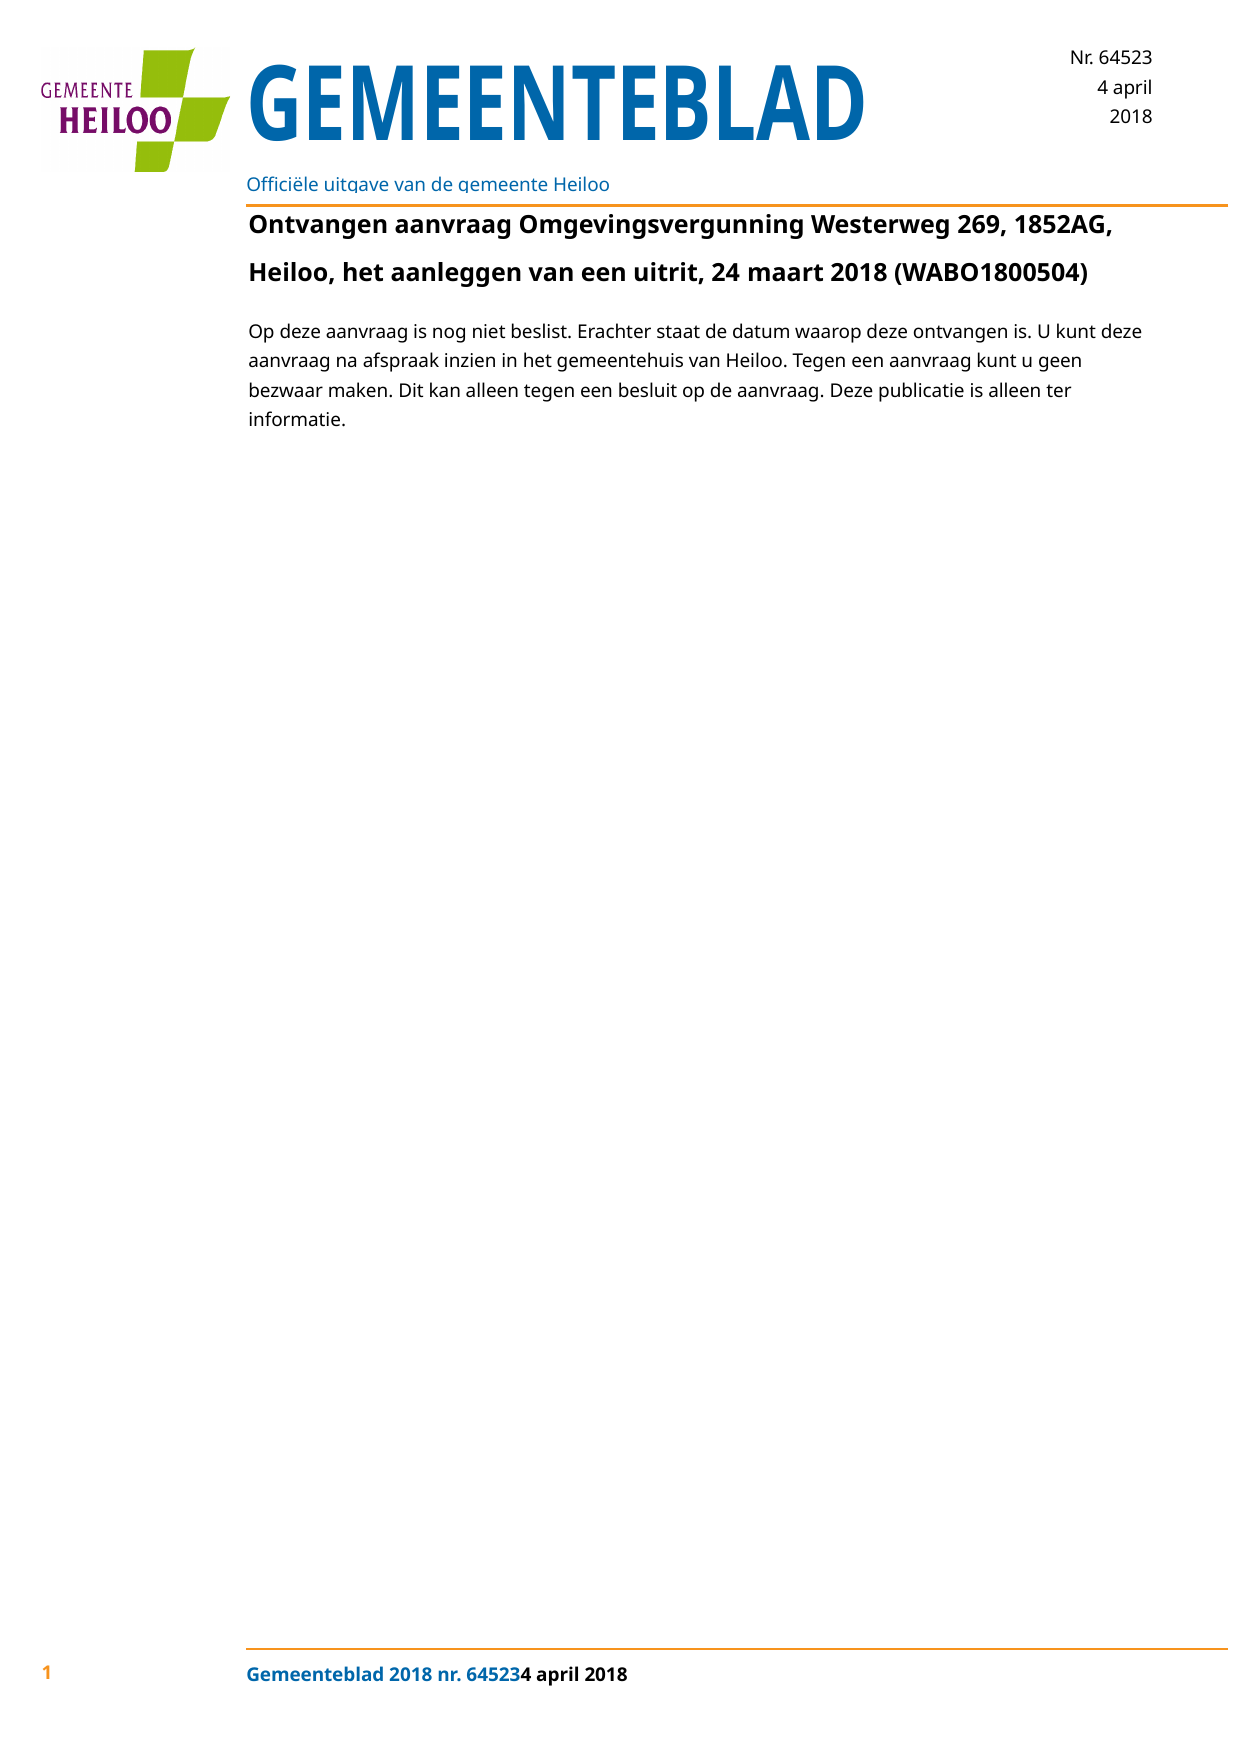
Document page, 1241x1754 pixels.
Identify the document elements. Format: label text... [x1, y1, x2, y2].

picture [41, 47, 231, 172]
text Op deze aanvraag is nog niet beslist. Erachter staat de datum waarop deze ontvangen is. U kunt deze aanvraag na afspraak inzien in het gemeentehuis van Heiloo. Tegen een aanvraag kunt u geen bezwaar maken. Dit kan alleen tegen een besluit op de aanvraag. Deze publicatie is alleen ter informatie. [248, 318, 1152, 432]
text Ontvangen aanvraag Omgevingsvergunning Westerweg 269, 1852AG, Heiloo, het aanleggen van een uitrit, 24 maart 2018 (WABO1800504) [248, 207, 1152, 288]
